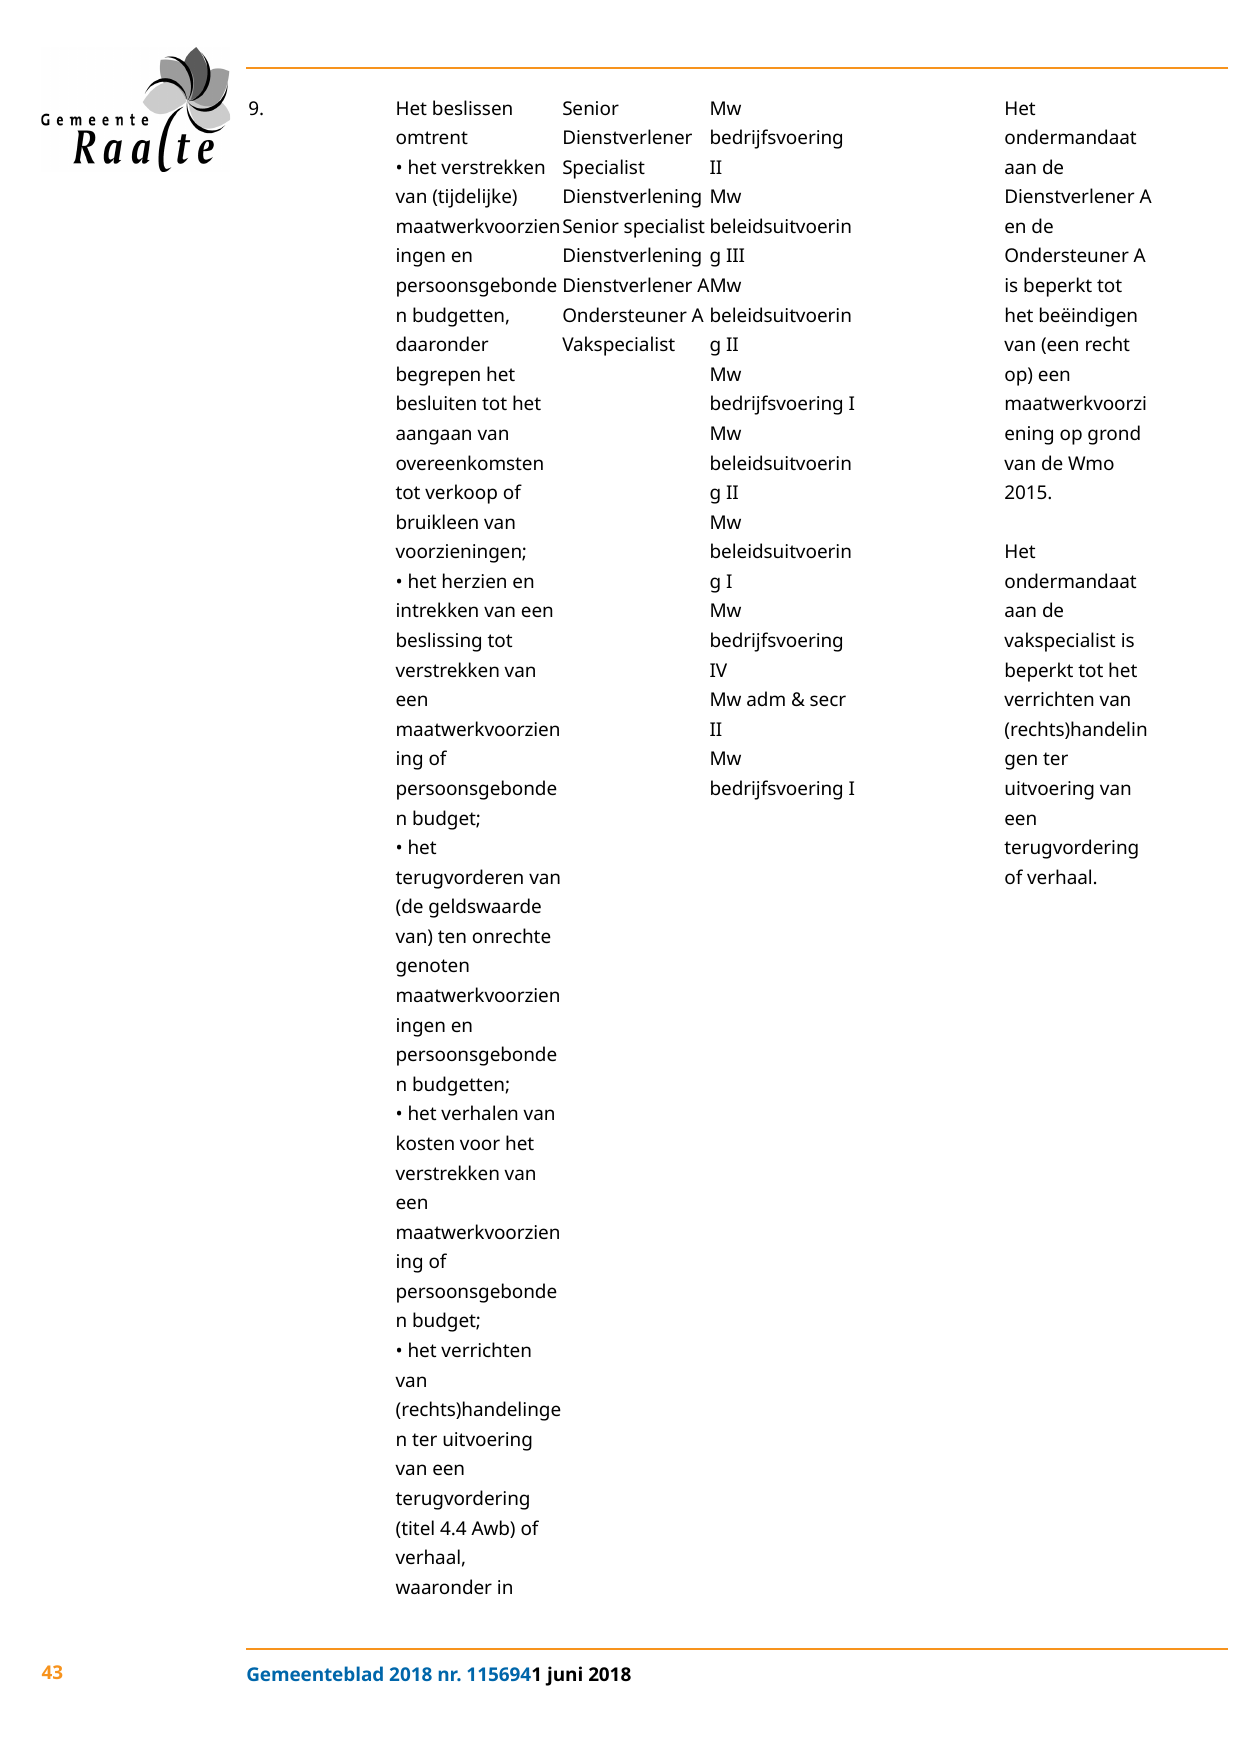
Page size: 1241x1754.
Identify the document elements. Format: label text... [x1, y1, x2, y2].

table_cell 9. [248, 95, 395, 1600]
table_cell Het ondermandaat aan de Dienstverlener A en de Ondersteuner A is beperkt tot het beëindigen van (een recht op) een maatwerkvoorziening op grond van de Wmo 2015. Het ondermandaat aan de vakspecialist is beperkt tot het verrichten van (rechts)handelingen ter uitvoering van een terugvordering of verhaal. [1004, 95, 1152, 1600]
table_cell Mw bedrijfsvoering II Mw beleidsuitvoering III Mw beleidsuitvoering II Mw bedrijfsvoering I Mw beleidsuitvoering II Mw beleidsuitvoering I Mw bedrijfsvoering IV Mw adm & secr II Mw bedrijfsvoering I [709, 95, 857, 1600]
picture [41, 47, 231, 172]
table_cell [857, 95, 1004, 1600]
table_cell Het beslissen omtrent • het verstrekken van (tijdelijke) maatwerkvoorzieningen en persoonsgebonden budgetten, daaronder begrepen het besluiten tot het aangaan van overeenkomsten tot verkoop of bruikleen van voorzieningen; • het herzien en intrekken van een beslissing tot verstrekken van een maatwerkvoorziening of persoonsgebonden budget; • het terugvorderen van (de geldswaarde van) ten onrechte genoten maatwerkvoorzieningen en persoonsgebonden budgetten; • het verhalen van kosten voor het verstrekken van een maatwerkvoorziening of persoonsgebonden budget; • het verrichten van (rechts)handelingen ter uitvoering van een terugvordering (titel 4.4 Awb) of verhaal, waaronder in [395, 95, 562, 1600]
table_cell Senior Dienstverlener Specialist Dienstverlening Senior specialist Dienstverlening Dienstverlener A Ondersteuner A Vakspecialist [562, 95, 709, 1600]
